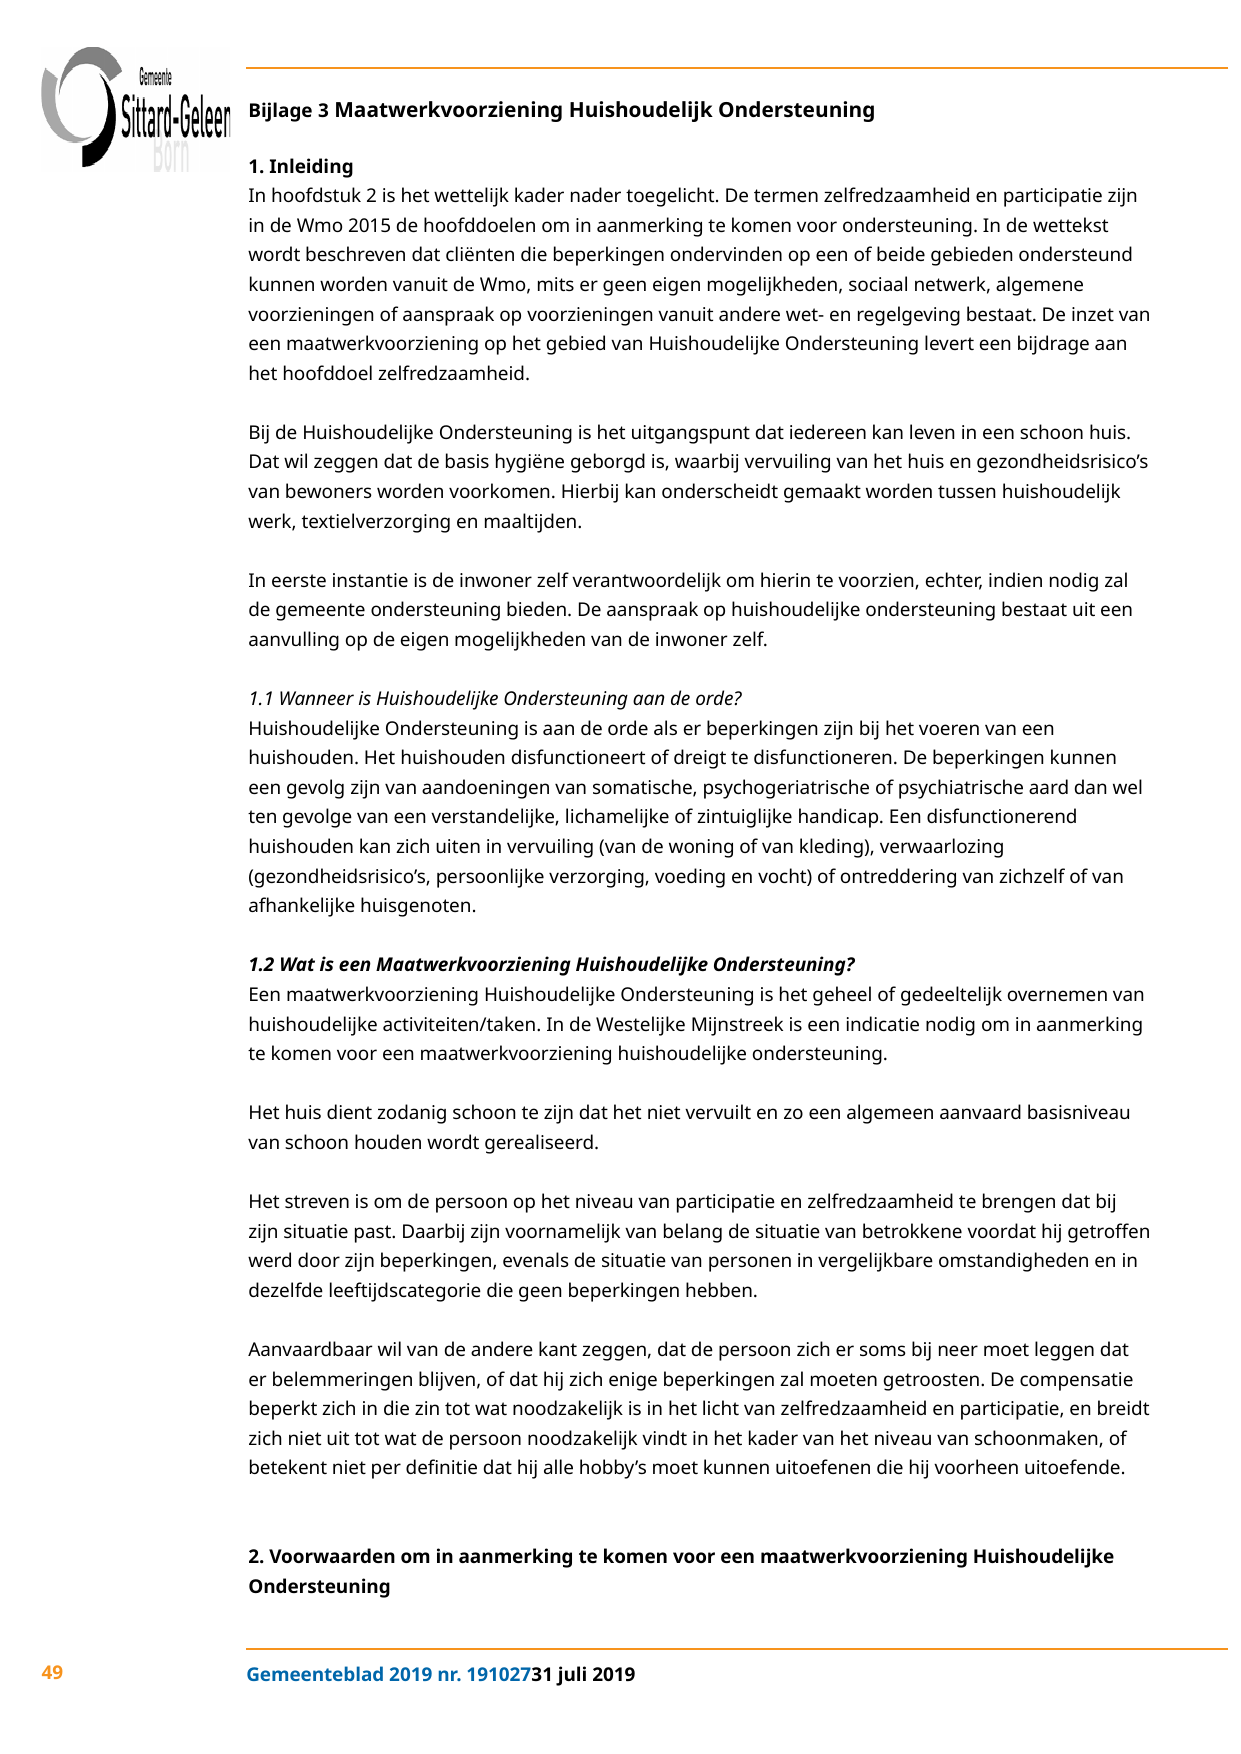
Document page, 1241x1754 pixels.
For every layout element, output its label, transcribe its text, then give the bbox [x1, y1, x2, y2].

text 1. Inleiding [248, 153, 1152, 179]
text Het huis dient zodanig schoon te zijn dat het niet vervuilt en zo een algemeen aanvaard basisniveau van schoon houden wordt gerealiseerd. [248, 1099, 1152, 1155]
text Aanvaardbaar wil van de andere kant zeggen, dat de persoon zich er soms bij neer moet leggen dat er belemmeringen blijven, of dat hij zich enige beperkingen zal moeten getroosten. De compensatie beperkt zich in die zin tot wat noodzakelijk is in het licht van zelfredzaamheid en participatie, en breidt zich niet uit tot wat de persoon noodzakelijk vindt in het kader van het niveau van schoonmaken, of betekent niet per definitie dat hij alle hobby’s moet kunnen uitoefenen die hij voorheen uitoefende. [248, 1336, 1152, 1480]
text Bij de Huishoudelijke Ondersteuning is het uitgangspunt dat iedereen kan leven in een schoon huis. Dat wil zeggen dat de basis hygiëne geborgd is, waarbij vervuiling van het huis en gezondheidsrisico’s van bewoners worden voorkomen. Hierbij kan onderscheidt gemaakt worden tussen huishoudelijk werk, textielverzorging en maaltijden. [248, 419, 1152, 534]
text Bijlage 3 Maatwerkvoorziening Huishoudelijk Ondersteuning [248, 95, 1152, 123]
text 1.1 Wanneer is Huishoudelijke Ondersteuning aan de orde? [248, 685, 1152, 711]
picture [41, 47, 231, 172]
text Het streven is om de persoon op het niveau van participatie en zelfredzaamheid te brengen dat bij zijn situatie past. Daarbij zijn voornamelijk van belang de situatie van betrokkene voordat hij getroffen werd door zijn beperkingen, evenals de situatie van personen in vergelijkbare omstandigheden en in dezelfde leeftijdscategorie die geen beperkingen hebben. [248, 1188, 1152, 1303]
text In hoofdstuk 2 is het wettelijk kader nader toegelicht. De termen zelfredzaamheid en participatie zijn in de Wmo 2015 de hoofddoelen om in aanmerking te komen voor ondersteuning. In de wettekst wordt beschreven dat cliënten die beperkingen ondervinden op een of beide gebieden ondersteund kunnen worden vanuit de Wmo, mits er geen eigen mogelijkheden, sociaal netwerk, algemene voorzieningen of aanspraak op voorzieningen vanuit andere wet- en regelgeving bestaat. De inzet van een maatwerkvoorziening op het gebied van Huishoudelijke Ondersteuning levert een bijdrage aan het hoofddoel zelfredzaamheid. [248, 182, 1152, 386]
text 2. Voorwaarden om in aanmerking te komen voor een maatwerkvoorziening Huishoudelijke Ondersteuning [248, 1543, 1152, 1599]
text Huishoudelijke Ondersteuning is aan de orde als er beperkingen zijn bij het voeren van een huishouden. Het huishouden disfunctioneert of dreigt te disfunctioneren. De beperkingen kunnen een gevolg zijn van aandoeningen van somatische, psychogeriatrische of psychiatrische aard dan wel ten gevolge van een verstandelijke, lichamelijke of zintuiglijke handicap. Een disfunctionerend huishouden kan zich uiten in vervuiling (van de woning of van kleding), verwaarlozing (gezondheidsrisico’s, persoonlijke verzorging, voeding en vocht) of ontreddering van zichzelf of van afhankelijke huisgenoten. [248, 715, 1152, 918]
text 1.2 Wat is een Maatwerkvoorziening Huishoudelijke Ondersteuning? [248, 952, 1152, 977]
text In eerste instantie is de inwoner zelf verantwoordelijk om hierin te voorzien, echter, indien nodig zal de gemeente ondersteuning bieden. De aanspraak op huishoudelijke ondersteuning bestaat uit een aanvulling op de eigen mogelijkheden van de inwoner zelf. [248, 567, 1152, 652]
text Een maatwerkvoorziening Huishoudelijke Ondersteuning is het geheel of gedeeltelijk overnemen van huishoudelijke activiteiten/taken. In de Westelijke Mijnstreek is een indicatie nodig om in aanmerking te komen voor een maatwerkvoorziening huishoudelijke ondersteuning. [248, 981, 1152, 1066]
